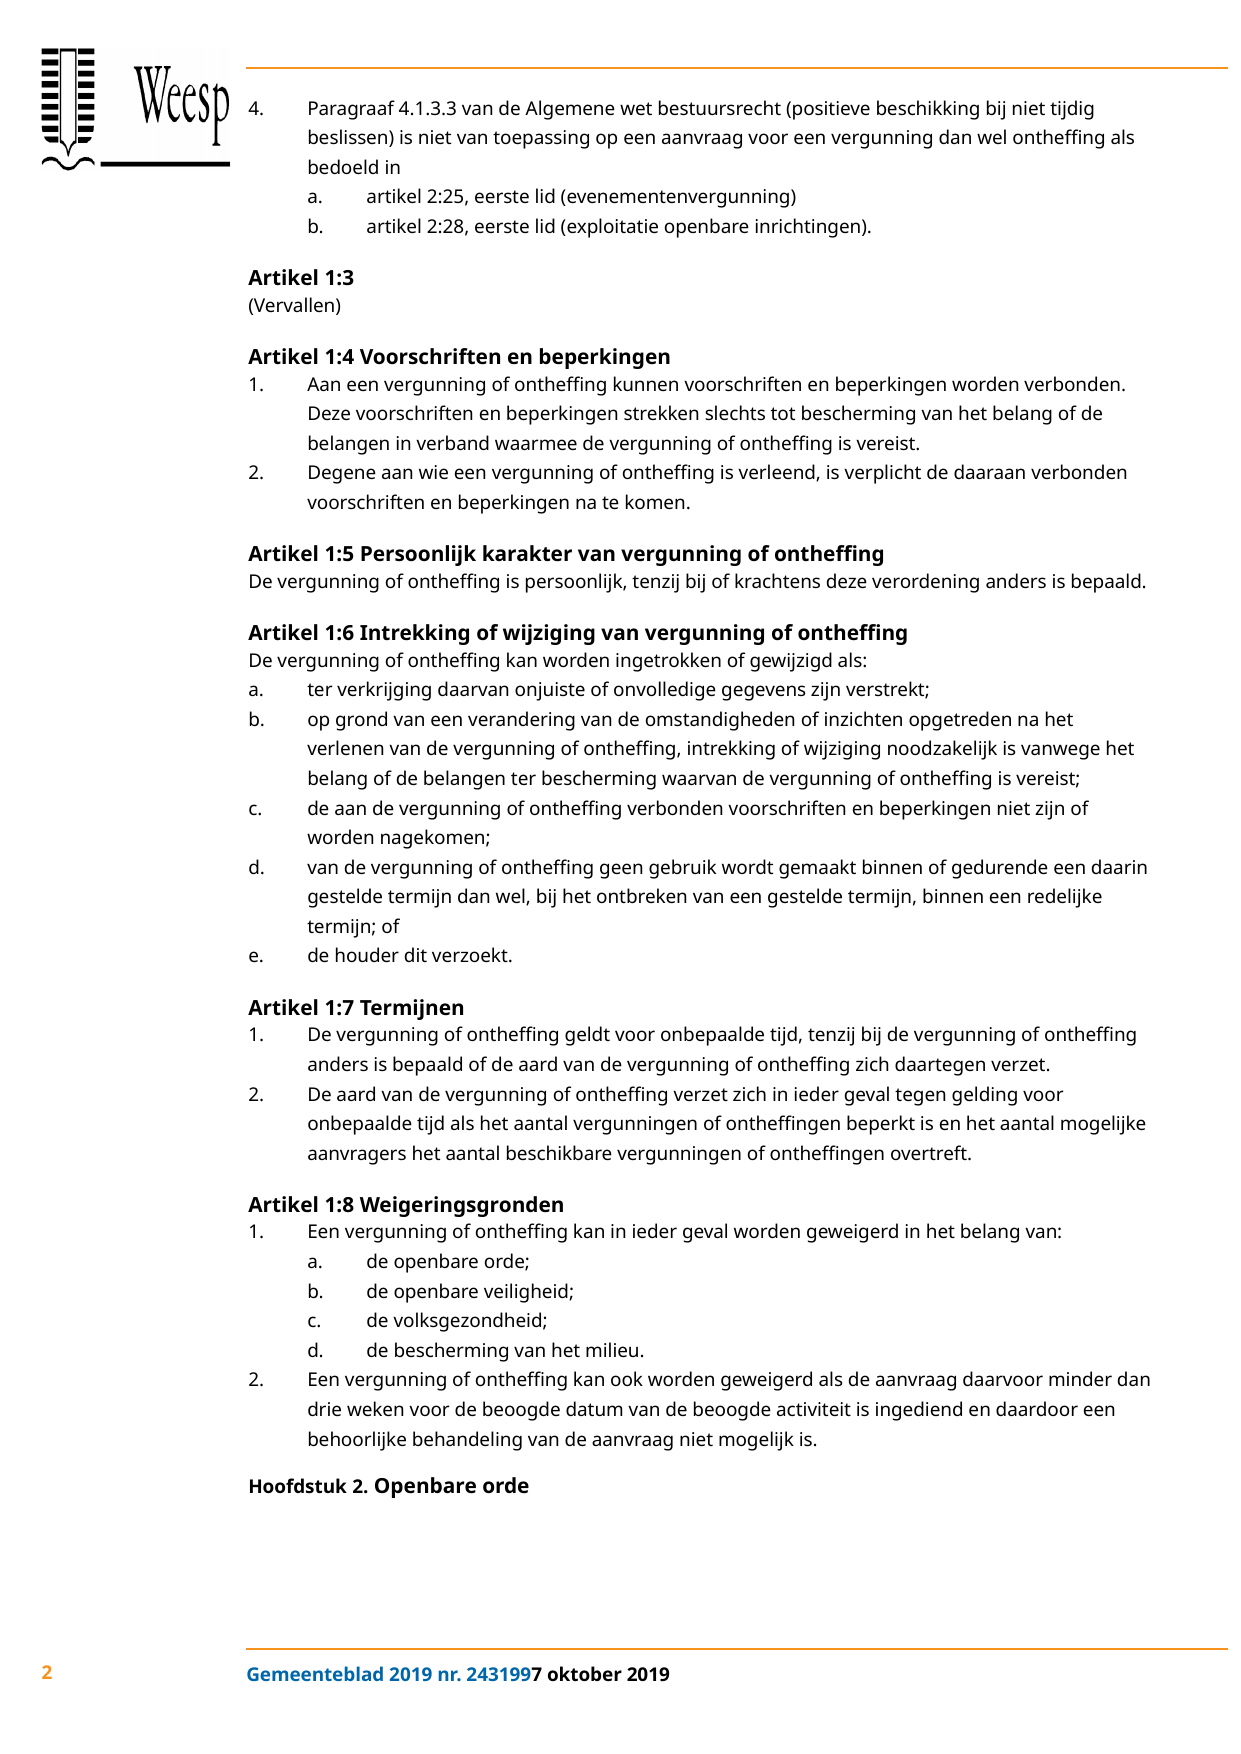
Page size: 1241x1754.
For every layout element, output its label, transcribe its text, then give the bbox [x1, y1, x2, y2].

list Een vergunning of ontheffing kan in ieder geval worden geweigerd in het belang van: [248, 1219, 1152, 1244]
text Artikel 1:8 Weigeringsgronden [248, 1190, 1152, 1219]
list Aan een vergunning of ontheffing kunnen voorschriften en beperkingen worden verbonden. Deze voorschriften en beperkingen strekken slechts tot bescherming van het belang of de belangen in verband waarmee de vergunning of ontheffing is vereist. [248, 371, 1152, 456]
text De vergunning of ontheffing is persoonlijk, tenzij bij of krachtens deze verordening anders is bepaald. [248, 568, 1152, 594]
list Degene aan wie een vergunning of ontheffing is verleend, is verplicht de daaraan verbonden voorschriften en beperkingen na te komen. [248, 459, 1152, 515]
text Artikel 1:4 Voorschriften en beperkingen [248, 342, 1152, 371]
text Artikel 1:7 Termijnen [248, 993, 1152, 1022]
list de bescherming van het milieu. [307, 1337, 1152, 1363]
list van de vergunning of ontheffing geen gebruik wordt gemaakt binnen of gedurende een daarin gestelde termijn dan wel, bij het ontbreken van een gestelde termijn, binnen een redelijke termijn; of [248, 854, 1152, 939]
list artikel 2:25, eerste lid (evenementenvergunning) [307, 183, 1152, 209]
list de openbare veiligheid; [307, 1278, 1152, 1304]
list ter verkrijging daarvan onjuiste of onvolledige gegevens zijn verstrekt; [248, 676, 1152, 702]
list artikel 2:28, eerste lid (exploitatie openbare inrichtingen). [307, 213, 1152, 239]
list de volksgezondheid; [307, 1307, 1152, 1333]
list de aan de vergunning of ontheffing verbonden voorschriften en beperkingen niet zijn of worden nagekomen; [248, 795, 1152, 850]
list de openbare orde; [307, 1248, 1152, 1274]
text Artikel 1:6 Intrekking of wijziging van vergunning of ontheffing [248, 618, 1152, 647]
text De vergunning of ontheffing kan worden ingetrokken of gewijzigd als: [248, 647, 1152, 673]
list de houder dit verzoekt. [248, 943, 1152, 968]
list De aard van de vergunning of ontheffing verzet zich in ieder geval tegen gelding voor onbepaalde tijd als het aantal vergunningen of ontheffingen beperkt is en het aantal mogelijke aanvragers het aantal beschikbare vergunningen of ontheffingen overtreft. [248, 1081, 1152, 1166]
list De vergunning of ontheffing geldt voor onbepaalde tijd, tenzij bij de vergunning of ontheffing anders is bepaald of de aard van de vergunning of ontheffing zich daartegen verzet. [248, 1022, 1152, 1077]
picture [41, 47, 231, 172]
list Paragraaf 4.1.3.3 van de Algemene wet bestuursrecht (positieve beschikking bij niet tijdig beslissen) is niet van toepassing op een aanvraag voor een vergunning dan wel ontheffing als bedoeld in [248, 95, 1152, 180]
text Hoofdstuk 2. Openbare orde [248, 1471, 1152, 1500]
text Artikel 1:3 [248, 263, 1152, 292]
list Een vergunning of ontheffing kan ook worden geweigerd als de aanvraag daarvoor minder dan drie weken voor de beoogde datum van de beoogde activiteit is ingediend en daardoor een behoorlijke behandeling van de aanvraag niet mogelijk is. [248, 1367, 1152, 1452]
text Artikel 1:5 Persoonlijk karakter van vergunning of ontheffing [248, 539, 1152, 568]
list op grond van een verandering van de omstandigheden of inzichten opgetreden na het verlenen van de vergunning of ontheffing, intrekking of wijziging noodzakelijk is vanwege het belang of de belangen ter bescherming waarvan de vergunning of ontheffing is vereist; [248, 706, 1152, 791]
text (Vervallen) [248, 292, 1152, 318]
